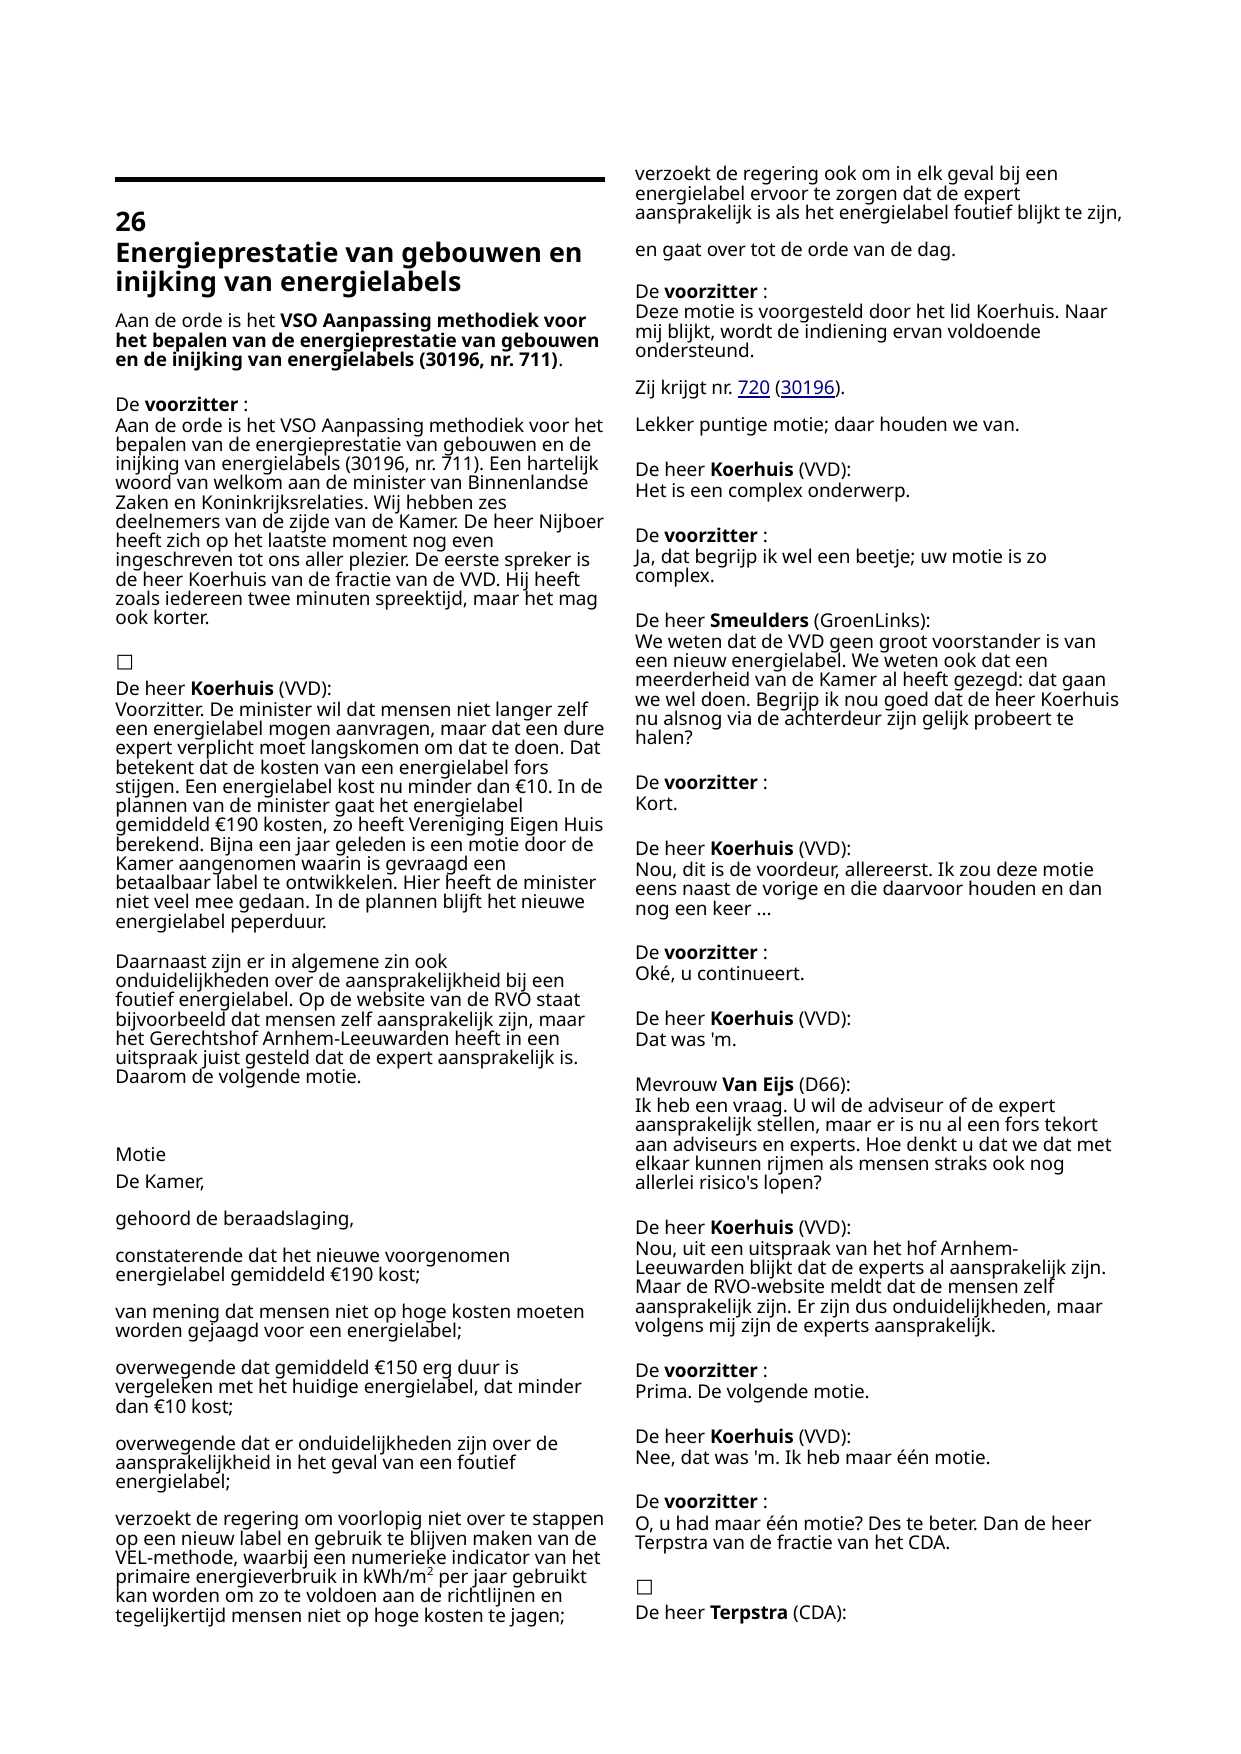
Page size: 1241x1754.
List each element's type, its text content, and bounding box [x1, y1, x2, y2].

text Het is een complex onderwerp. [635, 482, 1125, 501]
text Ik heb een vraag. U wil de adviseur of de expert aansprakelijk stellen, maar er is nu al een fors tekort aan adviseurs en experts. Hoe denkt u dat we dat met elkaar kunnen rijmen als mensen straks ook nog allerlei risico's lopen? [635, 1097, 1125, 1193]
text Voorzitter. De minister wil dat mensen niet langer zelf een energielabel mogen aanvragen, maar dat een dure expert verplicht moet langskomen om dat te doen. Dat betekent dat de kosten van een energielabel fors stijgen. Een energielabel kost nu minder dan €10. In de plannen van de minister gaat het energielabel gemiddeld €190 kosten, zo heeft Vereniging Eigen Huis berekend. Bijna een jaar geleden is een motie door de Kamer aangenomen waarin is gevraagd een betaalbaar label te ontwikkelen. Hier heeft de minister niet veel mee gedaan. In de plannen blijft het nieuwe energielabel peperduur. [115, 701, 605, 932]
text Oké, u continueert. [635, 965, 1125, 984]
text Lekker puntige motie; daar houden we van. [635, 416, 1125, 435]
text We weten dat de VVD geen groot voorstander is van een nieuw energielabel. We weten ook dat een meerderheid van de Kamer al heeft gezegd: dat gaan we wel doen. Begrijp ik nou goed dat de heer Koerhuis nu alsnog via de achterdeur zijn gelijk probeert te halen? [635, 633, 1125, 748]
text De voorzitter : [635, 1357, 1125, 1383]
text overwegende dat gemiddeld €150 erg duur is vergeleken met het huidige energielabel, dat minder dan €10 kost; [115, 1359, 605, 1417]
text Energieprestatie van gebouwen en inijking van energielabels [115, 239, 605, 312]
text Nee, dat was 'm. Ik heb maar één motie. [635, 1449, 1125, 1468]
text Motie [115, 1141, 605, 1167]
text overwegende dat er onduidelijkheden zijn over de aansprakelijkheid in het geval van een foutief energielabel; [115, 1435, 605, 1493]
text O, u had maar één motie? Des te beter. Dan de heer Terpstra van de fractie van het CDA. [635, 1514, 1125, 1553]
text De heer Smeulders (GroenLinks): [635, 607, 1125, 633]
text Nou, uit een uitspraak van het hof Arnhem-Leeuwarden blijkt dat de experts al aansprakelijk zijn. Maar de RVO-website meldt dat de mensen zelf aansprakelijk zijn. Er zijn dus onduidelijkheden, maar volgens mij zijn de experts aansprakelijk. [635, 1240, 1125, 1336]
text De heer Koerhuis (VVD): [635, 1423, 1125, 1449]
text Zij krijgt nr. 720 (30196). [635, 379, 1125, 398]
text De voorzitter : [635, 278, 1125, 303]
text en gaat over tot de orde van de dag. [635, 241, 1125, 260]
text Mevrouw Van Eijs (D66): [635, 1071, 1125, 1097]
text Kort. [635, 795, 1125, 814]
text De voorzitter : [635, 769, 1125, 795]
text Ja, dat begrijp ik wel een beetje; uw motie is zo complex. [635, 548, 1125, 586]
text van mening dat mensen niet op hoge kosten moeten worden gejaagd voor een energielabel; [115, 1303, 605, 1342]
text De heer Koerhuis (VVD): [635, 835, 1125, 861]
text gehoord de beraadslaging, [115, 1210, 605, 1229]
text De voorzitter : [635, 522, 1125, 548]
text De voorzitter : [635, 939, 1125, 965]
text Deze motie is voorgesteld door het lid Koerhuis. Naar mij blijkt, wordt de indiening ervan voldoende ondersteund. [635, 303, 1125, 361]
text Aan de orde is het VSO Aanpassing methodiek voor het bepalen van de energieprestatie van gebouwen en de inijking van energielabels (30196, nr. 711). [115, 312, 605, 370]
text De voorzitter : [635, 1489, 1125, 1514]
text De voorzitter : [115, 391, 605, 417]
text De heer Koerhuis (VVD): [635, 1005, 1125, 1031]
text Prima. De volgende motie. [635, 1383, 1125, 1402]
text constaterende dat het nieuwe voorgenomen energielabel gemiddeld €190 kost; [115, 1247, 605, 1285]
text ⬜ [635, 1574, 1125, 1599]
text verzoekt de regering ook om in elk geval bij een energielabel ervoor te zorgen dat de expert aansprakelijk is als het energielabel foutief blijkt te zijn, [635, 165, 1125, 223]
text verzoekt de regering om voorlopig niet over te stappen op een nieuw label en gebruik te blijven maken van de VEL-methode, waarbij een numerieke indicator van het primaire energieverbruik in kWh/m2 per jaar gebruikt kan worden om zo te voldoen aan de richtlijnen en tegelijkertijd mensen niet op hoge kosten te jagen; [115, 1510, 605, 1626]
text De heer Terpstra (CDA): [635, 1599, 1125, 1625]
text De heer Koerhuis (VVD): [115, 675, 605, 701]
text Aan de orde is het VSO Aanpassing methodiek voor het bepalen van de energieprestatie van gebouwen en de inijking van energielabels (30196, nr. 711). Een hartelijk woord van welkom aan de minister van Binnenlandse Zaken en Koninkrijksrelaties. Wij hebben zes deelnemers van de zijde van de Kamer. De heer Nijboer heeft zich op het laatste moment nog even ingeschreven tot ons aller plezier. De eerste spreker is de heer Koerhuis van de fractie van de VVD. Hij heeft zoals iedereen twee minuten spreektijd, maar het mag ook korter. [115, 417, 605, 628]
text 26 [115, 203, 605, 239]
text Nou, dit is de voordeur, allereerst. Ik zou deze motie eens naast de vorige en die daarvoor houden en dan nog een keer ... [635, 861, 1125, 919]
text De heer Koerhuis (VVD): [635, 456, 1125, 482]
text Dat was 'm. [635, 1031, 1125, 1050]
text ⬜ [115, 649, 605, 675]
text Daarnaast zijn er in algemene zin ook onduidelijkheden over de aansprakelijkheid bij een foutief energielabel. Op de website van de RVO staat bijvoorbeeld dat mensen zelf aansprakelijk zijn, maar het Gerechtshof Arnhem-Leeuwarden heeft in een uitspraak juist gesteld dat de expert aansprakelijk is. Daarom de volgende motie. [115, 953, 605, 1088]
text De heer Koerhuis (VVD): [635, 1214, 1125, 1240]
text De Kamer, [115, 1173, 605, 1192]
